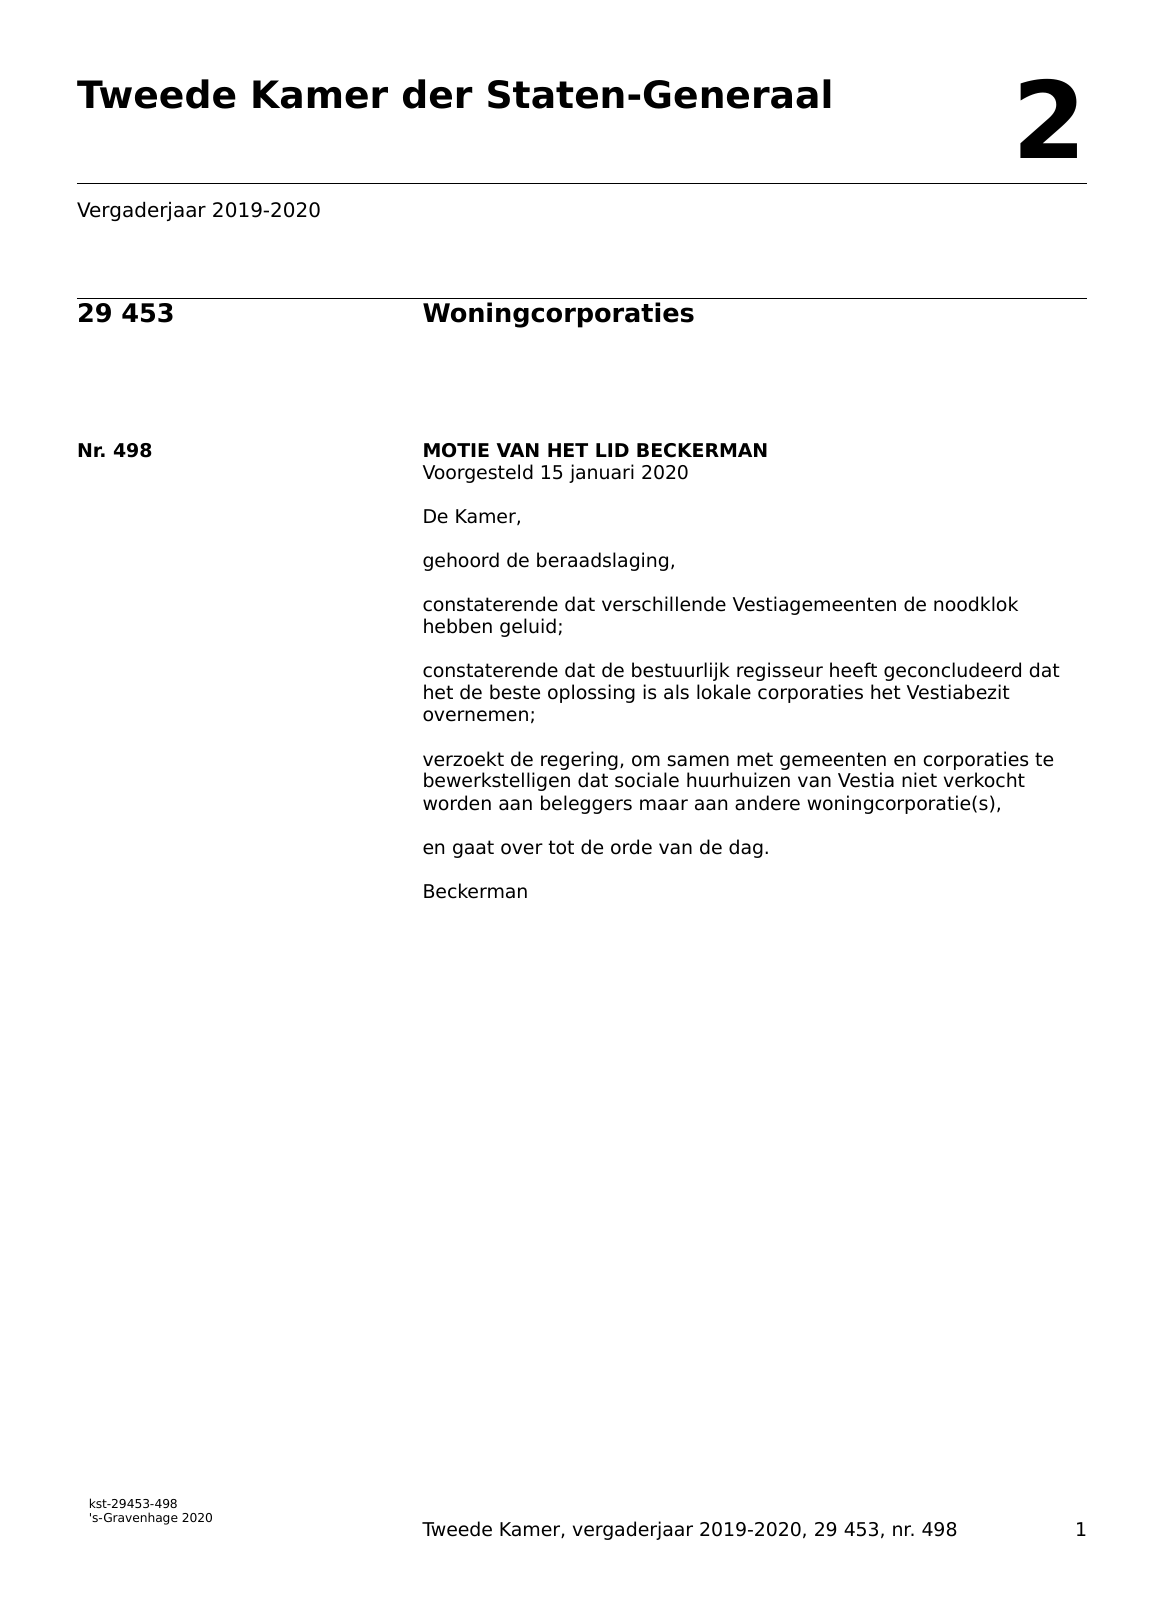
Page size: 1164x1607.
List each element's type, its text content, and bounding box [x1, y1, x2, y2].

table_header 2 [886, 59, 1087, 183]
text en gaat over tot de orde van de dag. [422, 837, 1087, 858]
text gehoord de beraadslaging, [422, 550, 1087, 572]
text 's-Gravenhage 2020 [88, 1511, 323, 1525]
table_cell Vergaderjaar 2019-2020 [77, 184, 1087, 298]
text kst-29453-498 [88, 1497, 323, 1511]
text constaterende dat de bestuurlijk regisseur heeft geconcludeerd dat het de beste oplossing is als lokale corporaties het Vestiabezit overnemen; [422, 660, 1087, 726]
subtitle 29 453 Woningcorporaties [77, 299, 1087, 329]
table_header Tweede Kamer der Staten-Generaal [77, 59, 886, 183]
text constaterende dat verschillende Vestiagemeenten de noodklok hebben geluid; [422, 594, 1087, 638]
text verzoekt de regering, om samen met gemeenten en corporaties te bewerkstelligen dat sociale huurhuizen van Vestia niet verkocht worden aan beleggers maar aan andere woningcorporatie(s), [422, 748, 1087, 814]
text Beckerman [422, 881, 1087, 903]
subtitle Nr. 498 MOTIE VAN HET LID BECKERMAN [77, 440, 1087, 462]
text Voorgesteld 15 januari 2020 [422, 462, 1087, 484]
text De Kamer, [422, 506, 1087, 528]
